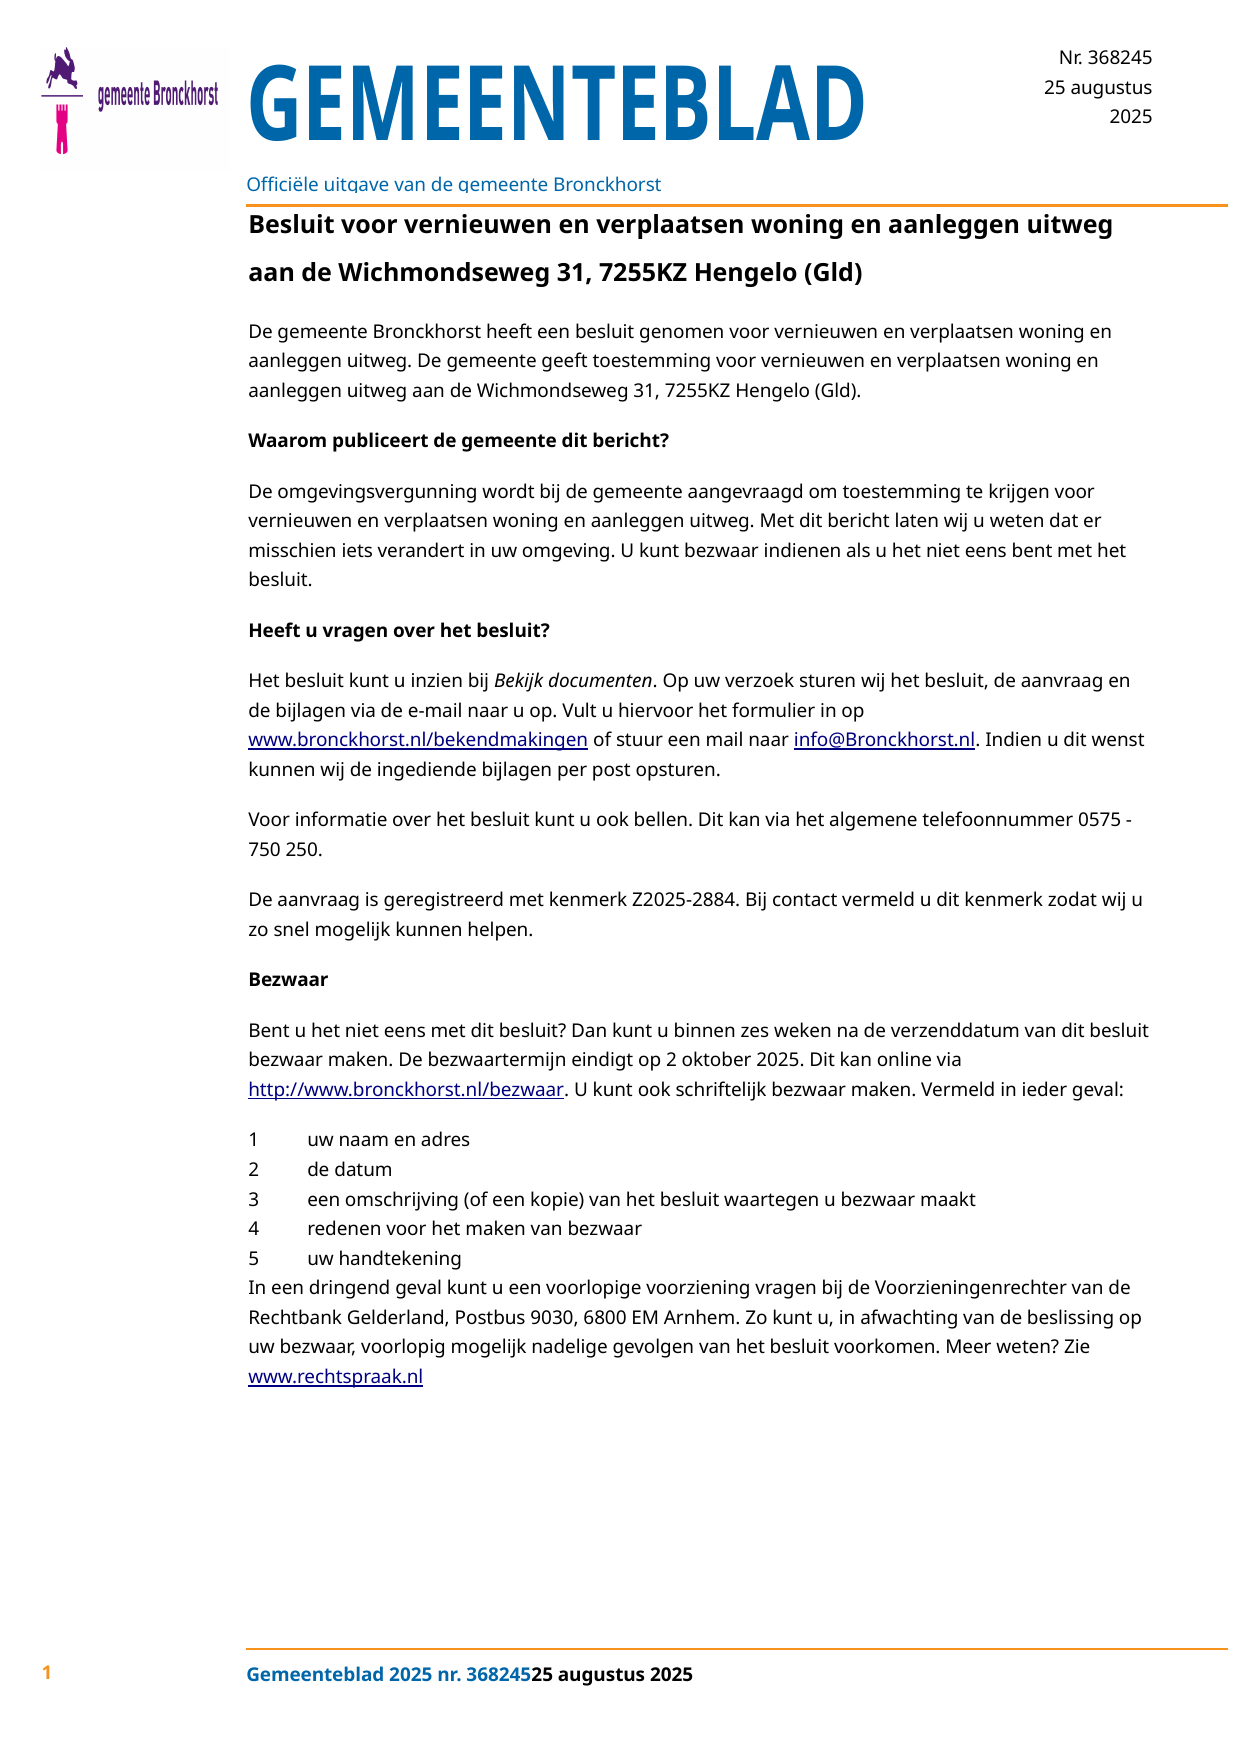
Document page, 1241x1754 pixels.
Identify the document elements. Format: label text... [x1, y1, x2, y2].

text Heeft u vragen over het besluit? [248, 617, 1152, 643]
list de datum [248, 1156, 1152, 1182]
picture [41, 47, 231, 172]
list redenen voor het maken van bezwaar [248, 1215, 1152, 1241]
text Besluit voor vernieuwen en verplaatsen woning en aanleggen uitweg aan de Wichmondseweg 31, 7255KZ Hengelo (Gld) [248, 207, 1152, 288]
text In een dringend geval kunt u een voorlopige voorziening vragen bij de Voorzieningenrechter van de Rechtbank Gelderland, Postbus 9030, 6800 EM Arnhem. Zo kunt u, in afwachting van de beslissing op uw bezwaar, voorlopig mogelijk nadelige gevolgen van het besluit voorkomen. Meer weten? Zie www.rechtspraak.nl [248, 1274, 1152, 1389]
text De omgevingsvergunning wordt bij de gemeente aangevraagd om toestemming te krijgen voor vernieuwen en verplaatsen woning en aanleggen uitweg. Met dit bericht laten wij u weten dat er misschien iets verandert in uw omgeving. U kunt bezwaar indienen als u het niet eens bent met het besluit. [248, 478, 1152, 592]
text De aanvraag is geregistreerd met kenmerk Z2025-2884. Bij contact vermeld u dit kenmerk zodat wij u zo snel mogelijk kunnen helpen. [248, 887, 1152, 942]
list een omschrijving (of een kopie) van het besluit waartegen u bezwaar maakt [248, 1186, 1152, 1212]
text Waarom publiceert de gemeente dit bericht? [248, 427, 1152, 453]
text Bezwaar [248, 967, 1152, 992]
text De gemeente Bronckhorst heeft een besluit genomen voor vernieuwen en verplaatsen woning en aanleggen uitweg. De gemeente geeft toestemming voor vernieuwen en verplaatsen woning en aanleggen uitweg aan de Wichmondseweg 31, 7255KZ Hengelo (Gld). [248, 318, 1152, 403]
list uw naam en adres [248, 1127, 1152, 1152]
text Voor informatie over het besluit kunt u ook bellen. Dit kan via het algemene telefoonnummer 0575 - 750 250. [248, 807, 1152, 862]
list uw handtekening [248, 1245, 1152, 1271]
text Het besluit kunt u inzien bij Bekijk documenten. Op uw verzoek sturen wij het besluit, de aanvraag en de bijlagen via de e-mail naar u op. Vult u hiervoor het formulier in op www.bronckhorst.nl/bekendmakingen of stuur een mail naar info@Bronckhorst.nl. Indien u dit wenst kunnen wij de ingediende bijlagen per post opsturen. [248, 667, 1152, 782]
text Bent u het niet eens met dit besluit? Dan kunt u binnen zes weken na de verzenddatum van dit besluit bezwaar maken. De bezwaartermijn eindigt op 2 oktober 2025. Dit kan online via http://www.bronckhorst.nl/bezwaar. U kunt ook schriftelijk bezwaar maken. Vermeld in ieder geval: [248, 1017, 1152, 1102]
